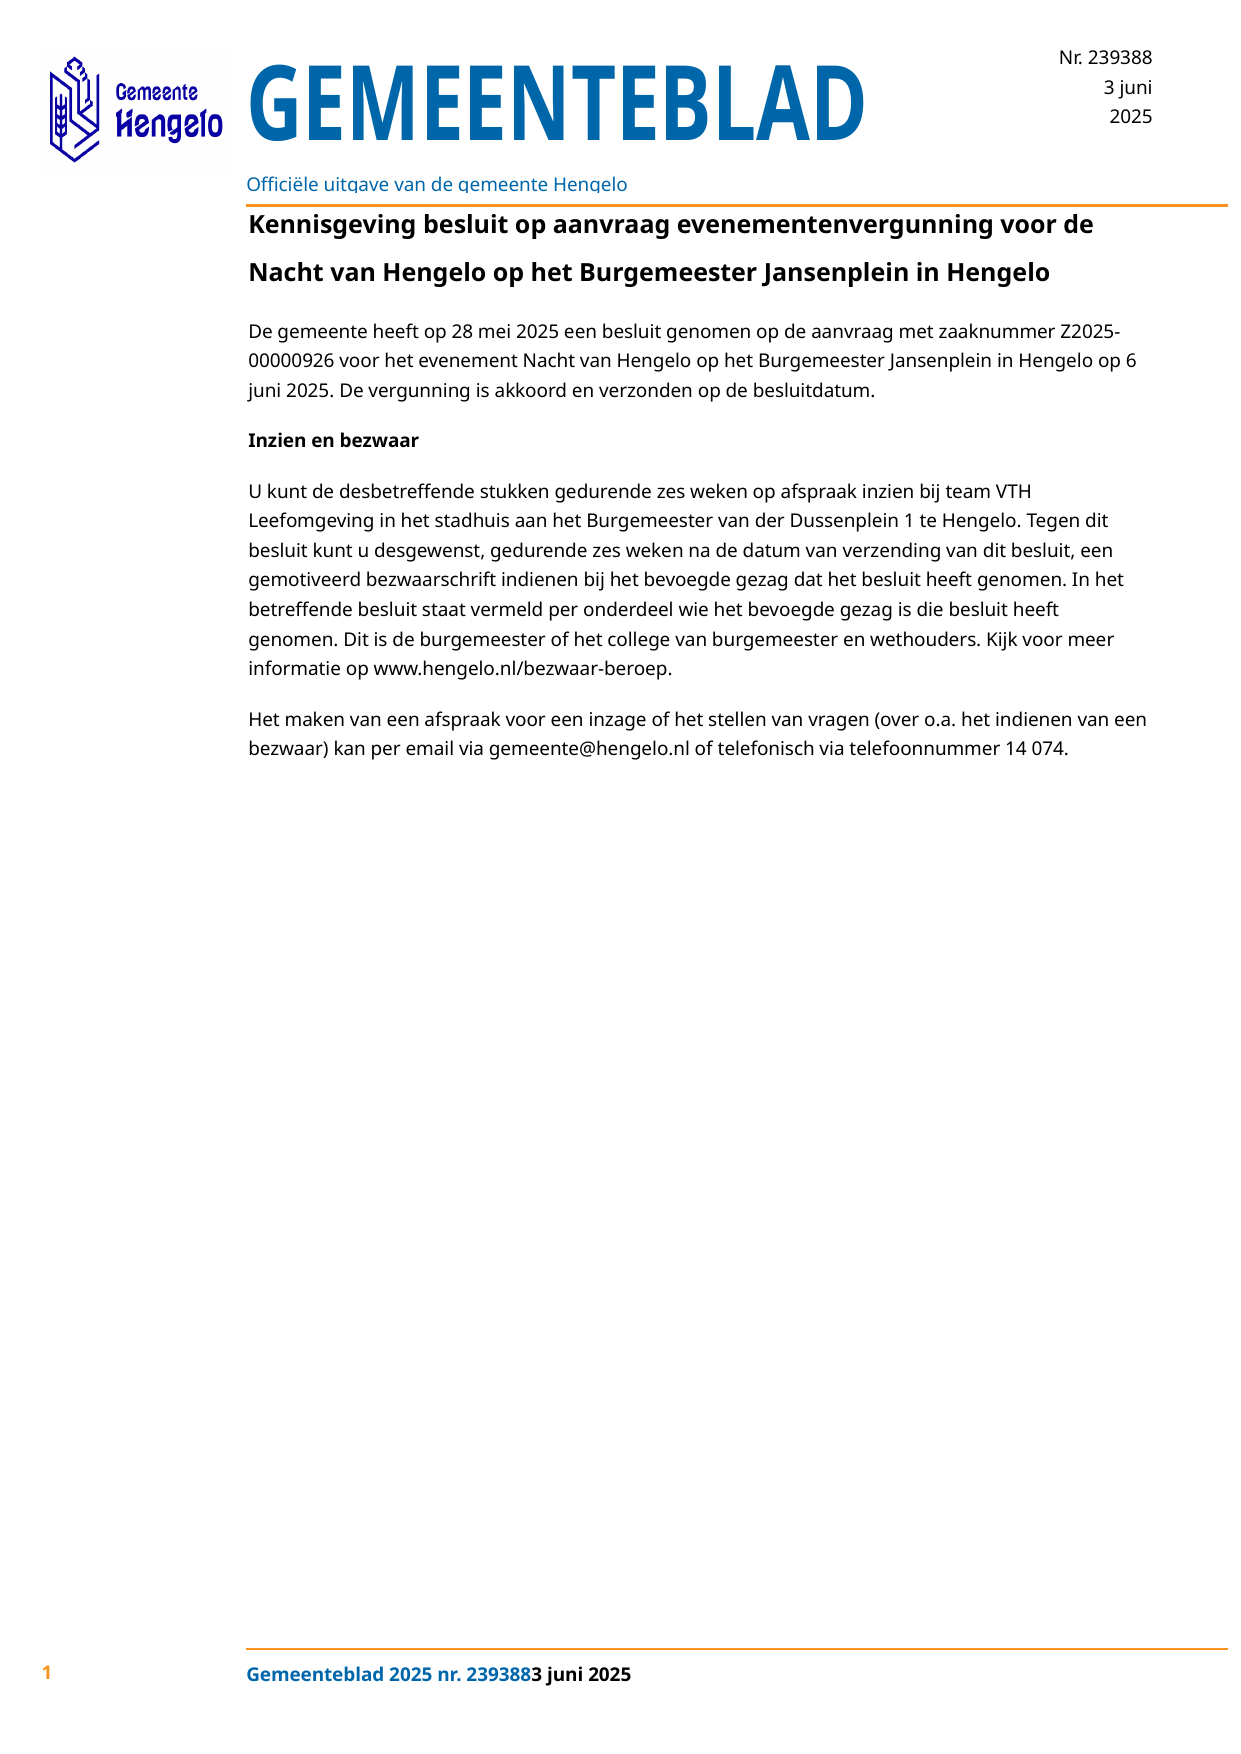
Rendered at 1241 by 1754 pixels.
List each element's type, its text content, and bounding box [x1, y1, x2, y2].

text Inzien en bezwaar [248, 427, 1152, 453]
picture [41, 47, 231, 172]
text De gemeente heeft op 28 mei 2025 een besluit genomen op de aanvraag met zaaknummer Z2025-00000926 voor het evenement Nacht van Hengelo op het Burgemeester Jansenplein in Hengelo op 6 juni 2025. De vergunning is akkoord en verzonden op de besluitdatum. [248, 318, 1152, 403]
text Kennisgeving besluit op aanvraag evenementenvergunning voor de Nacht van Hengelo op het Burgemeester Jansenplein in Hengelo [248, 207, 1152, 288]
text Het maken van een afspraak voor een inzage of het stellen van vragen (over o.a. het indienen van een bezwaar) kan per email via gemeente@hengelo.nl of telefonisch via telefoonnummer 14 074. [248, 706, 1152, 761]
text U kunt de desbetreffende stukken gedurende zes weken op afspraak inzien bij team VTH Leefomgeving in het stadhuis aan het Burgemeester van der Dussenplein 1 te Hengelo. Tegen dit besluit kunt u desgewenst, gedurende zes weken na de datum van verzending van dit besluit, een gemotiveerd bezwaarschrift indienen bij het bevoegde gezag dat het besluit heeft genomen. In het betreffende besluit staat vermeld per onderdeel wie het bevoegde gezag is die besluit heeft genomen. Dit is de burgemeester of het college van burgemeester en wethouders. Kijk voor meer informatie op www.hengelo.nl/bezwaar-beroep. [248, 478, 1152, 681]
